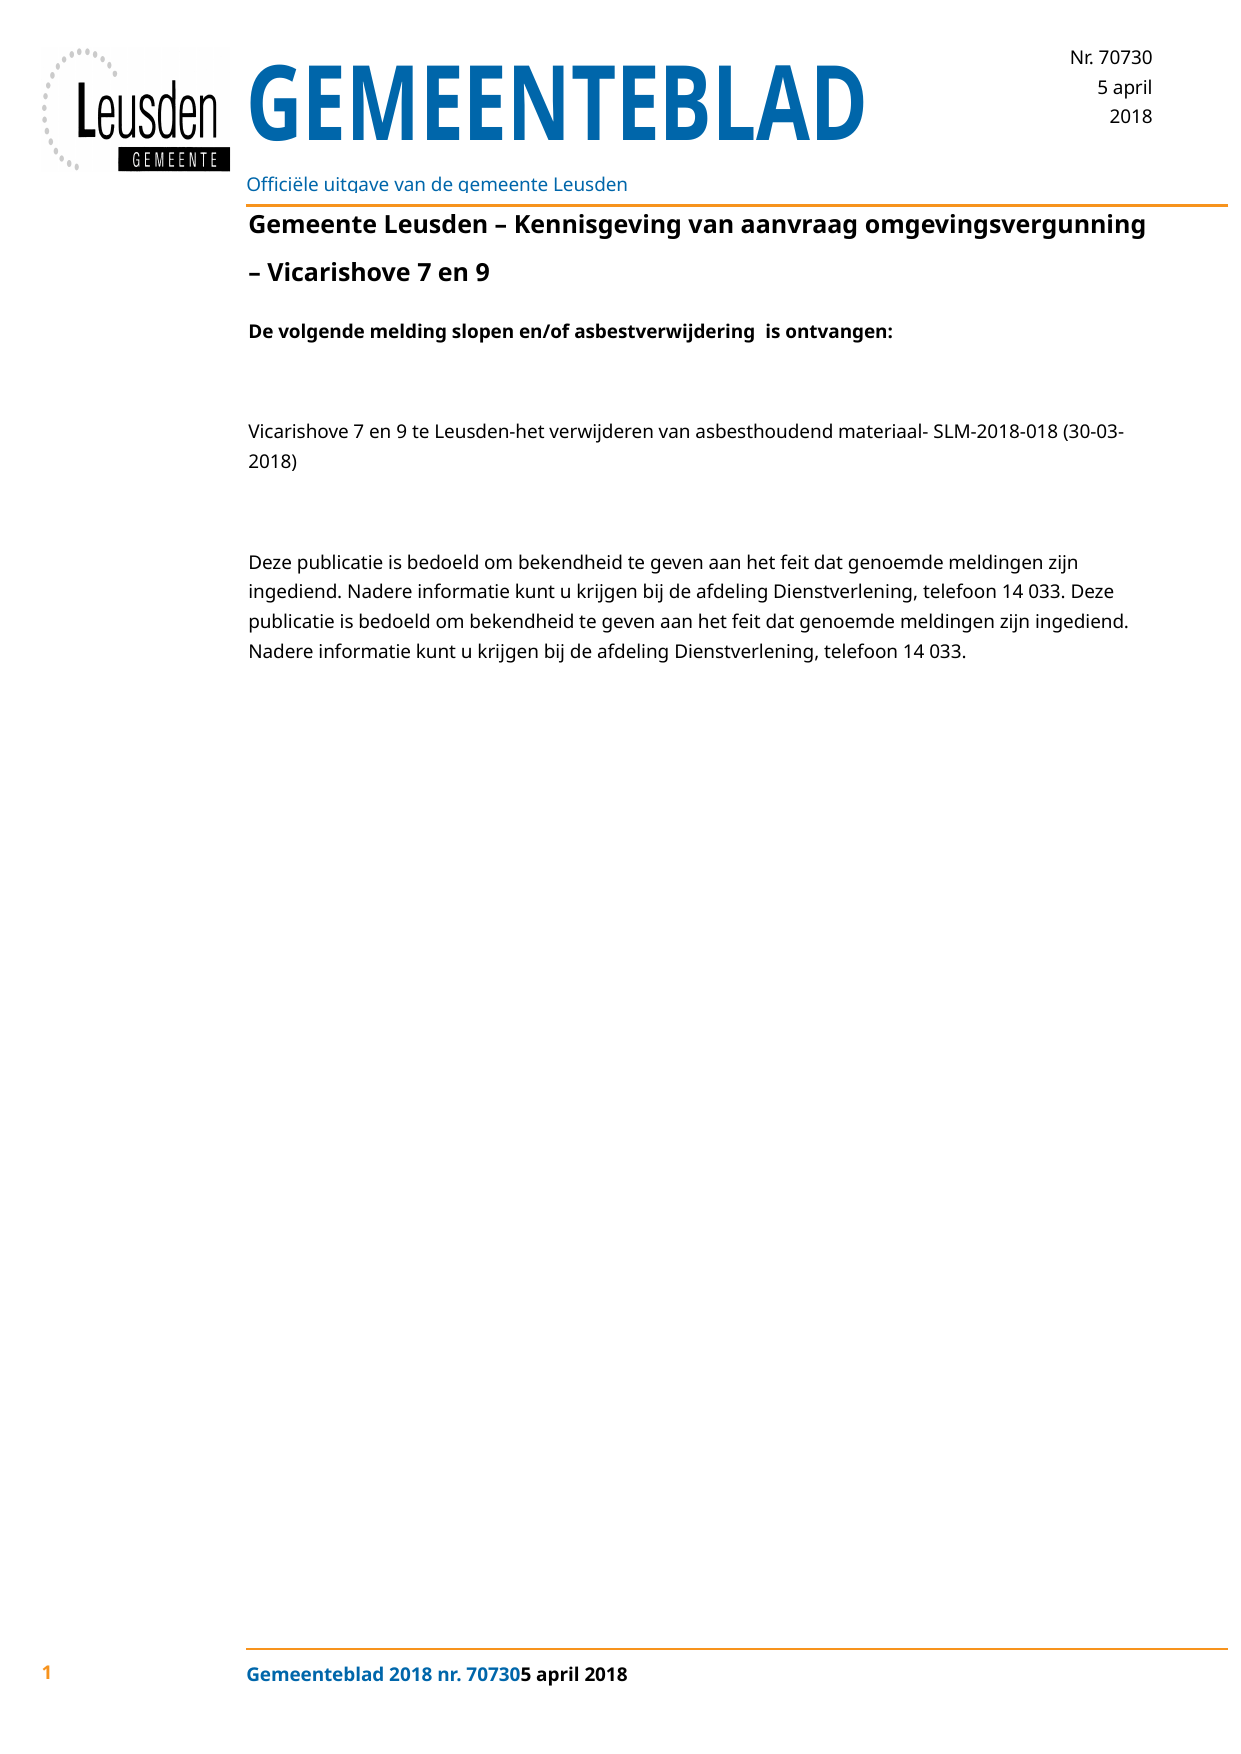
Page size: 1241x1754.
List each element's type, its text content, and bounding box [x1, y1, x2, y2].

text Deze publicatie is bedoeld om bekendheid te geven aan het feit dat genoemde meldingen zijn ingediend. Nadere informatie kunt u krijgen bij de afdeling Dienstverlening, telefoon 14 033. Deze publicatie is bedoeld om bekendheid te geven aan het feit dat genoemde meldingen zijn ingediend. Nadere informatie kunt u krijgen bij de afdeling Dienstverlening, telefoon 14 033. [248, 549, 1152, 664]
text Gemeente Leusden – Kennisgeving van aanvraag omgevingsvergunning – Vicarishove 7 en 9 [248, 207, 1152, 288]
text De volgende melding slopen en/of asbestverwijdering is ontvangen: [248, 318, 1152, 344]
text Vicarishove 7 en 9 te Leusden-het verwijderen van asbesthoudend materiaal- SLM-2018-018 (30-03-2018) [248, 419, 1152, 474]
picture [41, 47, 231, 172]
